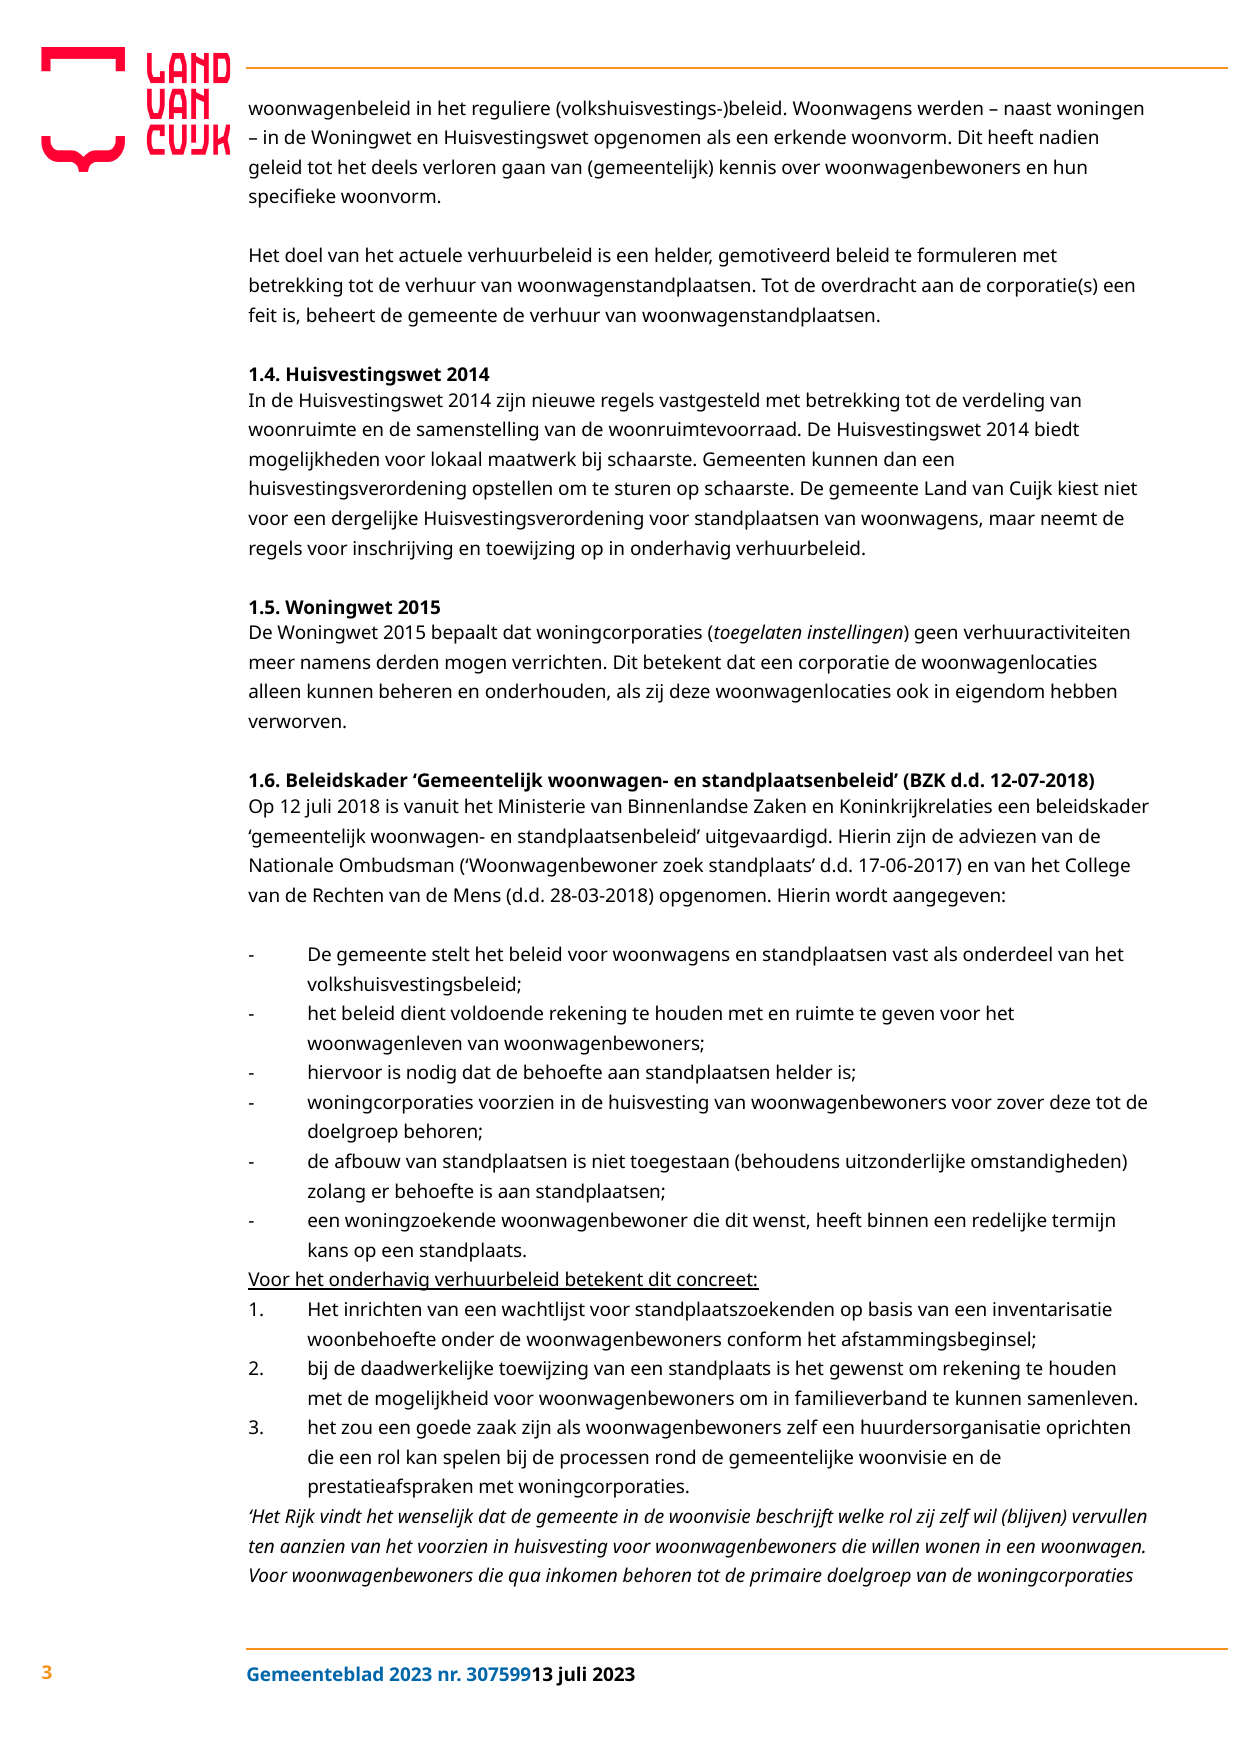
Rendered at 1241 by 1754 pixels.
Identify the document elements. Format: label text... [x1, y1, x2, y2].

list het beleid dient voldoende rekening te houden met en ruimte te geven voor het woonwagenleven van woonwagenbewoners; [248, 1000, 1152, 1056]
text 1.6. Beleidskader ‘Gemeentelijk woonwagen- en standplaatsenbeleid’ (BZK d.d. 12-07-2018) [248, 767, 1152, 793]
list hiervoor is nodig dat de behoefte aan standplaatsen helder is; [248, 1059, 1152, 1085]
text 1.4. Huisvestingswet 2014 [248, 361, 1152, 387]
list Het inrichten van een wachtlijst voor standplaatszoekenden op basis van een inventarisatie woonbehoefte onder de woonwagenbewoners conform het afstammingsbeginsel; [248, 1296, 1152, 1351]
text woonwagenbeleid in het reguliere (volkshuisvestings-)beleid. Woonwagens werden – naast woningen – in de Woningwet en Huisvestingswet opgenomen als een erkende woonvorm. Dit heeft nadien geleid tot het deels verloren gaan van (gemeentelijk) kennis over woonwagenbewoners en hun specifieke woonvorm. [248, 95, 1152, 209]
list De gemeente stelt het beleid voor woonwagens en standplaatsen vast als onderdeel van het volkshuisvestingsbeleid; [248, 941, 1152, 996]
text Voor het onderhavig verhuurbeleid betekent dit concreet: [248, 1267, 1152, 1292]
list het zou een goede zaak zijn als woonwagenbewoners zelf een huurdersorganisatie oprichten die een rol kan spelen bij de processen rond de gemeentelijke woonvisie en de prestatieafspraken met woningcorporaties. [248, 1414, 1152, 1499]
list woningcorporaties voorzien in de huisvesting van woonwagenbewoners voor zover deze tot de doelgroep behoren; [248, 1089, 1152, 1144]
list bij de daadwerkelijke toewijzing van een standplaats is het gewenst om rekening te houden met de mogelijkheid voor woonwagenbewoners om in familieverband te kunnen samenleven. [248, 1355, 1152, 1411]
list de afbouw van standplaatsen is niet toegestaan (behoudens uitzonderlijke omstandigheden) zolang er behoefte is aan standplaatsen; [248, 1148, 1152, 1203]
list een woningzoekende woonwagenbewoner die dit wenst, heeft binnen een redelijke termijn kans op een standplaats. [248, 1207, 1152, 1263]
text De Woningwet 2015 bepaalt dat woningcorporaties (toegelaten instellingen) geen verhuuractiviteiten meer namens derden mogen verrichten. Dit betekent dat een corporatie de woonwagenlocaties alleen kunnen beheren en onderhouden, als zij deze woonwagenlocaties ook in eigendom hebben verworven. [248, 619, 1152, 734]
table_header ‘Het Rijk vindt het wenselijk dat de gemeente in de woonvisie beschrijft welke rol zij zelf wil (blijven) vervullen ten aanzien van het voorzien in huisvesting voor woonwagenbewoners die willen wonen in een woonwagen. Voor woonwagenbewoners die qua inkomen behoren tot de primaire doelgroep van de woningcorporaties [248, 1503, 1152, 1588]
text Het doel van het actuele verhuurbeleid is een helder, gemotiveerd beleid te formuleren met betrekking tot de verhuur van woonwagenstandplaatsen. Tot de overdracht aan de corporatie(s) een feit is, beheert de gemeente de verhuur van woonwagenstandplaatsen. [248, 243, 1152, 328]
text 1.5. Woningwet 2015 [248, 594, 1152, 619]
picture [41, 47, 231, 172]
text Op 12 juli 2018 is vanuit het Ministerie van Binnenlandse Zaken en Koninkrijkrelaties een beleidskader ‘gemeentelijk woonwagen- en standplaatsenbeleid’ uitgevaardigd. Hierin zijn de adviezen van de Nationale Ombudsman (‘Woonwagenbewoner zoek standplaats’ d.d. 17-06-2017) en van het College van de Rechten van de Mens (d.d. 28-03-2018) opgenomen. Hierin wordt aangegeven: [248, 793, 1152, 908]
text In de Huisvestingswet 2014 zijn nieuwe regels vastgesteld met betrekking tot de verdeling van woonruimte en de samenstelling van de woonruimtevoorraad. De Huisvestingswet 2014 biedt mogelijkheden voor lokaal maatwerk bij schaarste. Gemeenten kunnen dan een huisvestingsverordening opstellen om te sturen op schaarste. De gemeente Land van Cuijk kiest niet voor een dergelijke Huisvestingsverordening voor standplaatsen van woonwagens, maar neemt de regels voor inschrijving en toewijzing op in onderhavig verhuurbeleid. [248, 387, 1152, 560]
